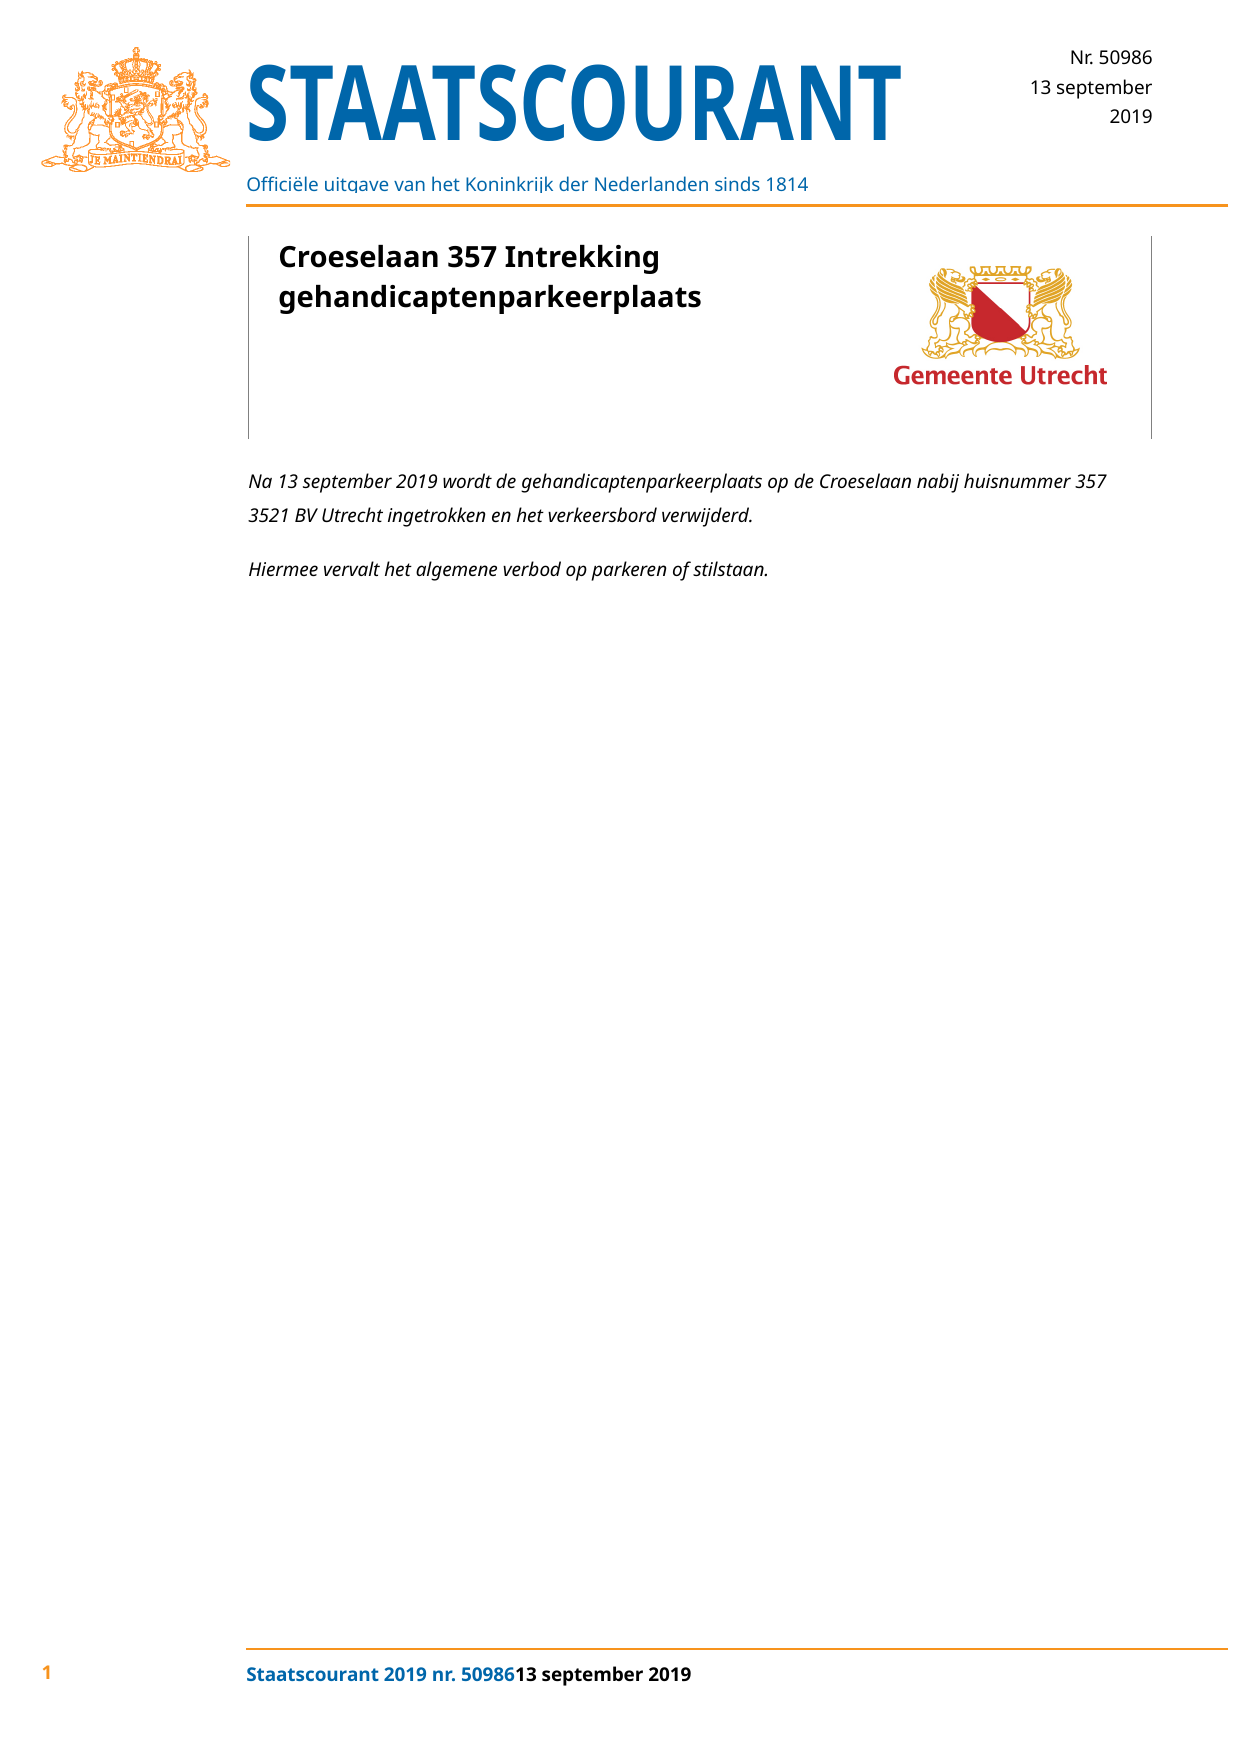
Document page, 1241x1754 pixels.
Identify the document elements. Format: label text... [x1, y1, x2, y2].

picture [41, 47, 231, 172]
table_header [850, 236, 882, 413]
picture [882, 236, 1119, 414]
table_header Croeselaan 357 Intrekking gehandicaptenparkeerplaats [249, 236, 850, 439]
table_header [1119, 236, 1151, 413]
text Hiermee vervalt het algemene verbod op parkeren of stilstaan. [248, 556, 1152, 582]
table_header [850, 414, 1151, 439]
text Na 13 september 2019 wordt de gehandicaptenparkeerplaats op de Croeselaan nabij huisnummer 357 3521 BV Utrecht ingetrokken en het verkeersbord verwijderd. [248, 469, 1152, 528]
